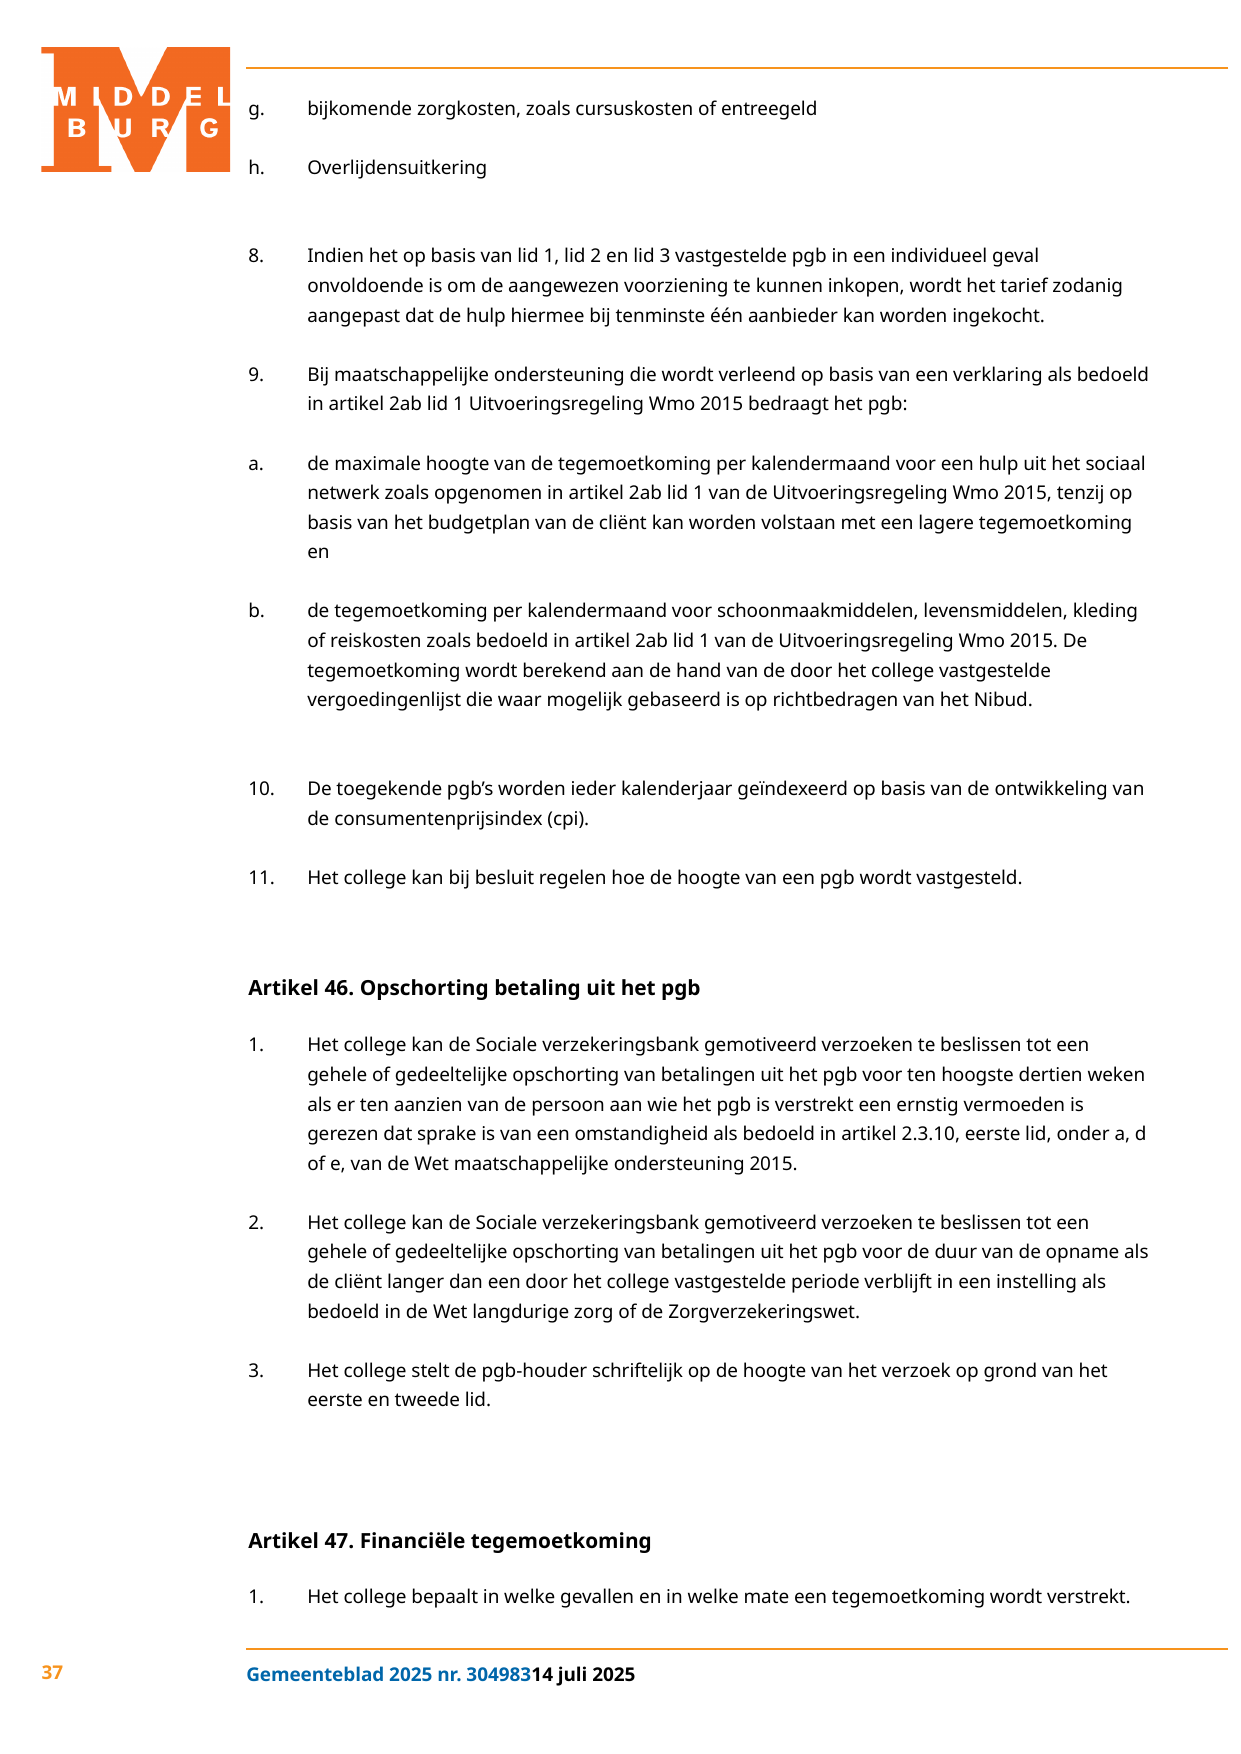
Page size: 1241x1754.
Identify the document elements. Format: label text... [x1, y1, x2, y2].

list Het college kan de Sociale verzekeringsbank gemotiveerd verzoeken te beslissen tot een gehele of gedeeltelijke opschorting van betalingen uit het pgb voor ten hoogste dertien weken als er ten aanzien van de persoon aan wie het pgb is verstrekt een ernstig vermoeden is gerezen dat sprake is van een omstandigheid als bedoeld in artikel 2.3.10, eerste lid, onder a, d of e, van de Wet maatschappelijke ondersteuning 2015. [248, 1032, 1152, 1176]
text Artikel 46. Opschorting betaling uit het pgb [248, 973, 1152, 1002]
list bijkomende zorgkosten, zoals cursuskosten of entreegeld [248, 95, 1152, 121]
list Bij maatschappelijke ondersteuning die wordt verleend op basis van een verklaring als bedoeld in artikel 2ab lid 1 Uitvoeringsregeling Wmo 2015 bedraagt het pgb: [248, 361, 1152, 416]
list De toegekende pgb’s worden ieder kalenderjaar geïndexeerd op basis van de ontwikkeling van de consumentenprijsindex (cpi). [248, 775, 1152, 831]
list Overlijdensuitkering [248, 154, 1152, 180]
list Indien het op basis van lid 1, lid 2 en lid 3 vastgestelde pgb in een individueel geval onvoldoende is om de aangewezen voorziening te kunnen inkopen, wordt het tarief zodanig aangepast dat de hulp hiermee bij tenminste één aanbieder kan worden ingekocht. [248, 243, 1152, 328]
list de maximale hoogte van de tegemoetkoming per kalendermaand voor een hulp uit het sociaal netwerk zoals opgenomen in artikel 2ab lid 1 van de Uitvoeringsregeling Wmo 2015, tenzij op basis van het budgetplan van de cliënt kan worden volstaan met een lagere tegemoetkoming en [248, 450, 1152, 564]
list Het college kan bij besluit regelen hoe de hoogte van een pgb wordt vastgesteld. [248, 864, 1152, 890]
text Artikel 47. Financiële tegemoetkoming [248, 1526, 1152, 1554]
list de tegemoetkoming per kalendermaand voor schoonmaakmiddelen, levensmiddelen, kleding of reiskosten zoals bedoeld in artikel 2ab lid 1 van de Uitvoeringsregeling Wmo 2015. De tegemoetkoming wordt berekend aan de hand van de door het college vastgestelde vergoedingenlijst die waar mogelijk gebaseerd is op richtbedragen van het Nibud. [248, 598, 1152, 712]
list Het college kan de Sociale verzekeringsbank gemotiveerd verzoeken te beslissen tot een gehele of gedeeltelijke opschorting van betalingen uit het pgb voor de duur van de opname als de cliënt langer dan een door het college vastgestelde periode verblijft in een instelling als bedoeld in de Wet langdurige zorg of de Zorgverzekeringswet. [248, 1209, 1152, 1323]
picture [41, 47, 231, 172]
list Het college stelt de pgb-houder schriftelijk op de hoogte van het verzoek op grond van het eerste en tweede lid. [248, 1357, 1152, 1412]
list Het college bepaalt in welke gevallen en in welke mate een tegemoetkoming wordt verstrekt. [248, 1584, 1152, 1609]
